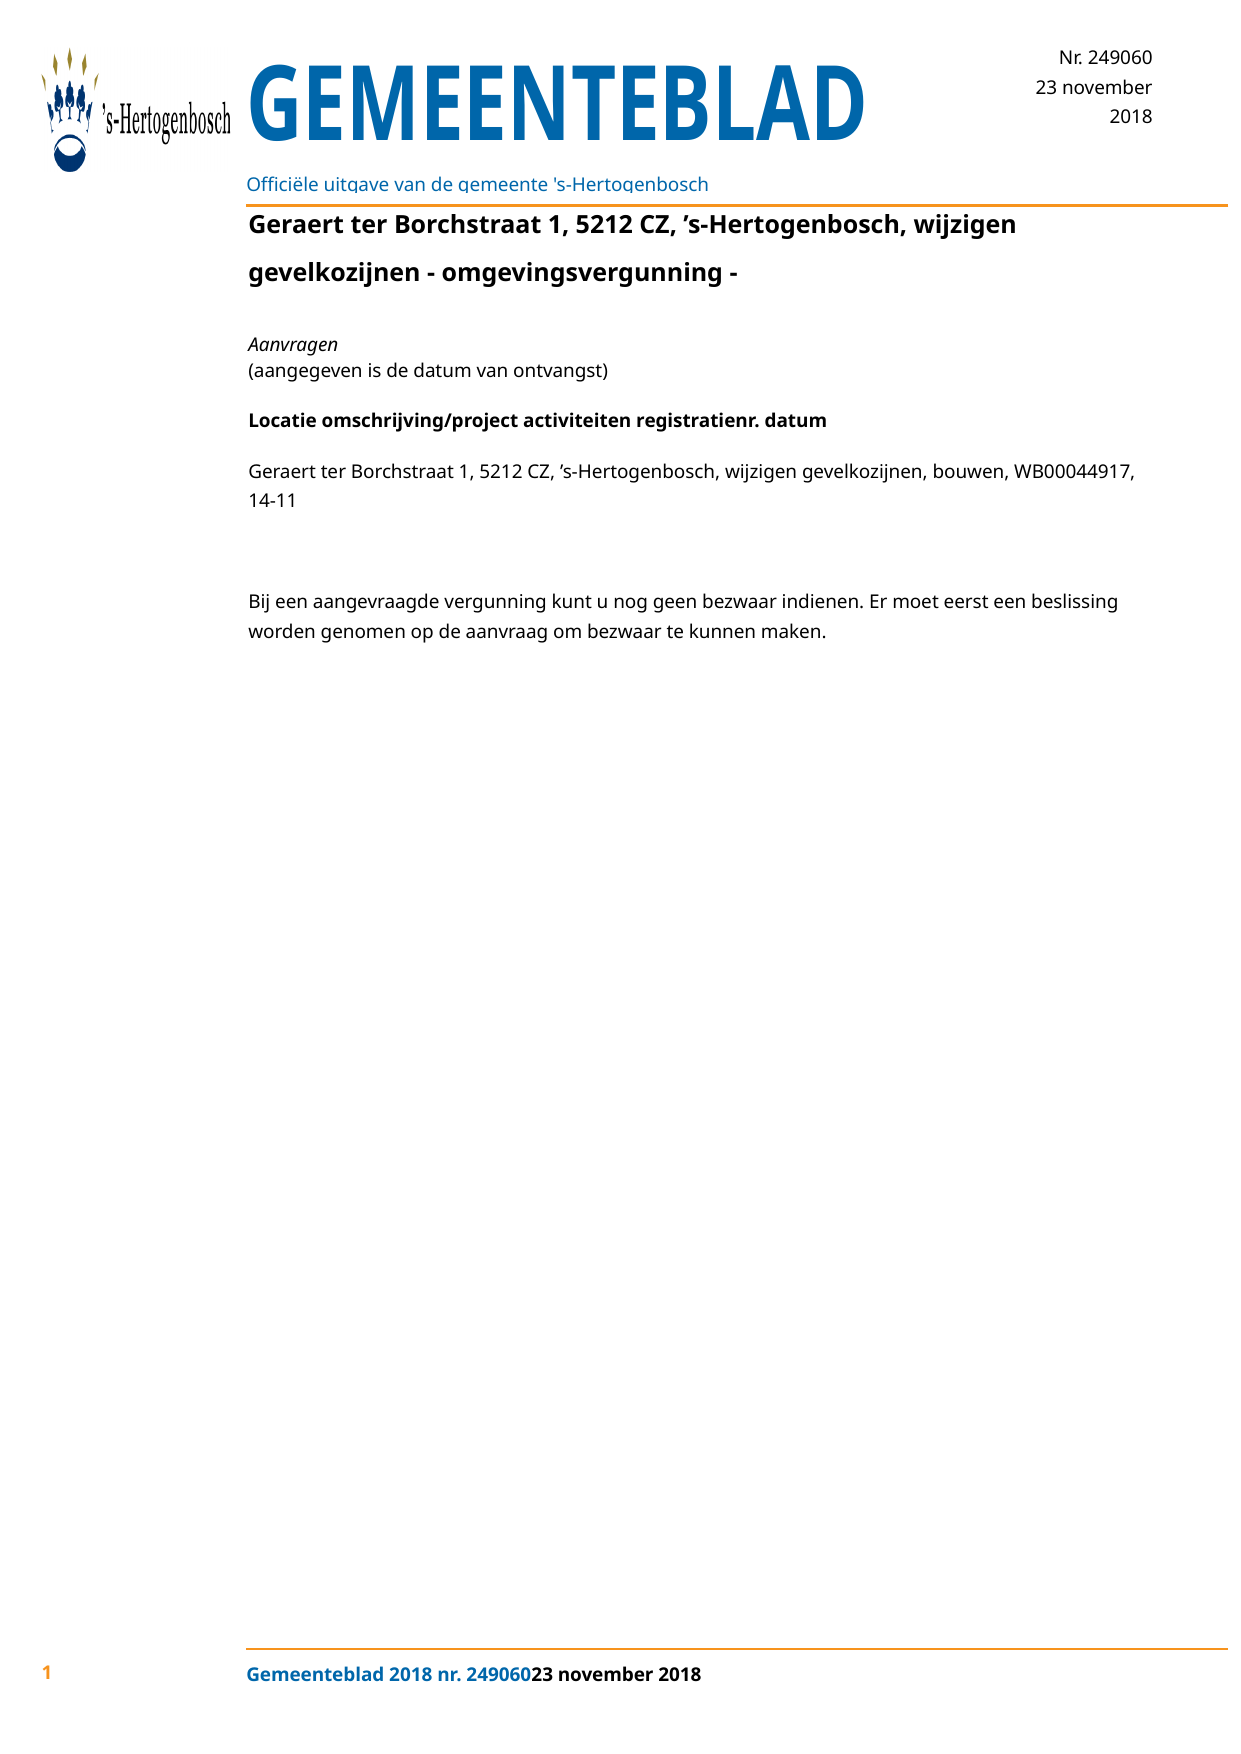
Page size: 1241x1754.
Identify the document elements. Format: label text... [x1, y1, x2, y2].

text (aangegeven is de datum van ontvangst) [248, 357, 1152, 383]
text Aanvragen [248, 331, 1152, 357]
text Bij een aangevraagde vergunning kunt u nog geen bezwaar indienen. Er moet eerst een beslissing worden genomen op de aanvraag om bezwaar te kunnen maken. [248, 588, 1152, 644]
text Locatie omschrijving/project activiteiten registratienr. datum [248, 408, 1152, 433]
text Geraert ter Borchstraat 1, 5212 CZ, ’s-Hertogenbosch, wijzigen gevelkozijnen - omgevingsvergunning - [248, 207, 1152, 288]
picture [41, 47, 231, 172]
text Geraert ter Borchstraat 1, 5212 CZ, ’s-Hertogenbosch, wijzigen gevelkozijnen, bouwen, WB00044917, 14-11 [248, 458, 1152, 513]
